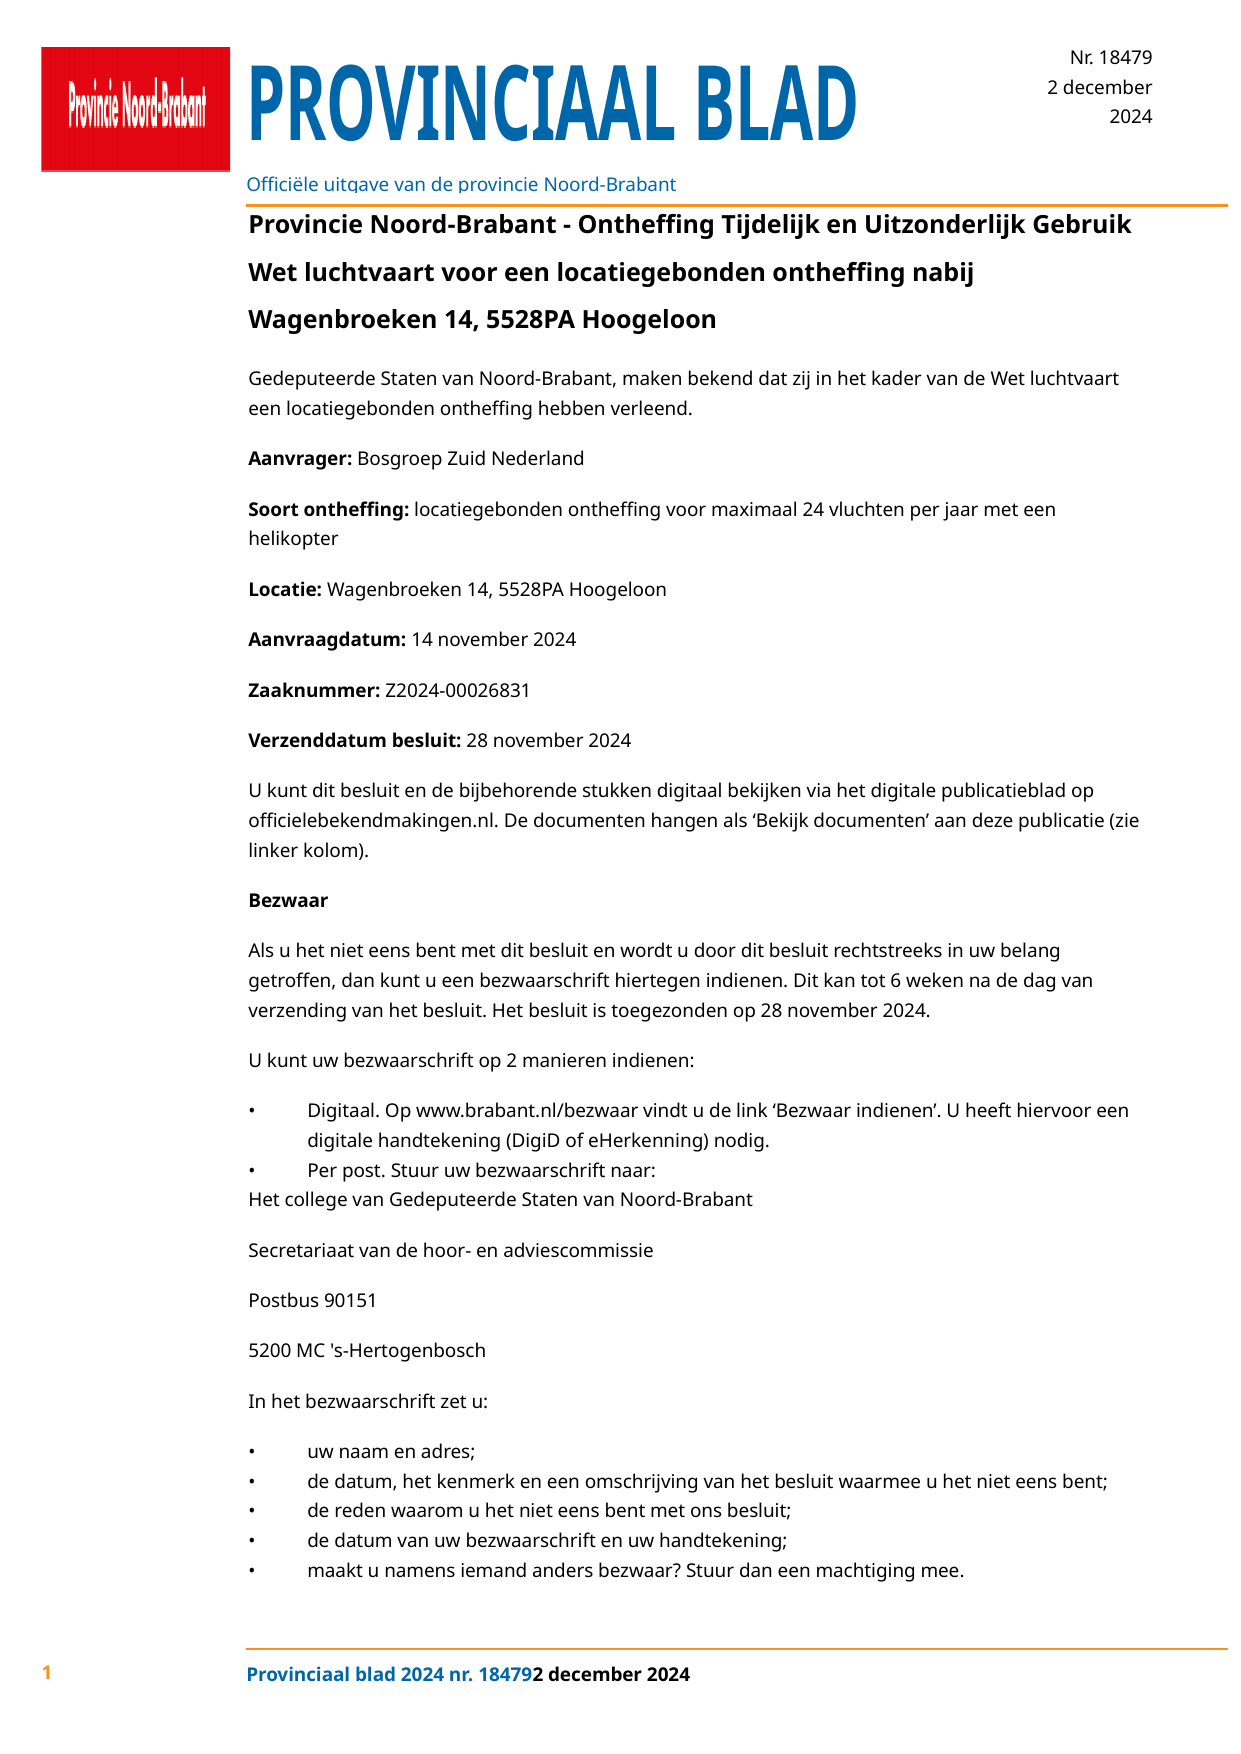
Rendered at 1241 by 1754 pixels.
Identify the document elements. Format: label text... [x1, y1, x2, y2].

text Secretariaat van de hoor- en adviescommissie [248, 1237, 1152, 1262]
text Als u het niet eens bent met dit besluit en wordt u door dit besluit rechtstreeks in uw belang getroffen, dan kunt u een bezwaarschrift hiertegen indienen. Dit kan tot 6 weken na de dag van verzending van het besluit. Het besluit is toegezonden op 28 november 2024. [248, 938, 1152, 1022]
text Aanvraagdatum: 14 november 2024 [248, 626, 1152, 652]
text Gedeputeerde Staten van Noord-Brabant, maken bekend dat zij in het kader van de Wet luchtvaart een locatiegebonden ontheffing hebben verleend. [248, 366, 1152, 421]
text Soort ontheffing: locatiegebonden ontheffing voor maximaal 24 vluchten per jaar met een helikopter [248, 496, 1152, 551]
text Locatie: Wagenbroeken 14, 5528PA Hoogeloon [248, 576, 1152, 602]
list de datum van uw bezwaarschrift en uw handtekening; [248, 1527, 1152, 1553]
text Verzenddatum besluit: 28 november 2024 [248, 727, 1152, 753]
list maakt u namens iemand anders bezwaar? Stuur dan een machtiging mee. [248, 1557, 1152, 1582]
list de reden waarom u het niet eens bent met ons besluit; [248, 1498, 1152, 1523]
text 5200 MC 's‑Hertogenbosch [248, 1338, 1152, 1363]
text Aanvrager: Bosgroep Zuid Nederland [248, 446, 1152, 471]
list uw naam en adres; [248, 1438, 1152, 1464]
text Zaaknummer: Z2024-00026831 [248, 677, 1152, 702]
text U kunt dit besluit en de bijbehorende stukken digitaal bekijken via het digitale publicatieblad op officielebekendmakingen.nl. De documenten hangen als ‘Bekijk documenten’ aan deze publicatie (zie linker kolom). [248, 778, 1152, 862]
list Per post. Stuur uw bezwaarschrift naar: [248, 1157, 1152, 1182]
text Provincie Noord-Brabant - Ontheffing Tijdelijk en Uitzonderlijk Gebruik Wet luchtvaart voor een locatiegebonden ontheffing nabij Wagenbroeken 14, 5528PA Hoogeloon [248, 207, 1152, 336]
text Het college van Gedeputeerde Staten van Noord-Brabant [248, 1186, 1152, 1212]
text Bezwaar [248, 887, 1152, 913]
list de datum, het kenmerk en een omschrijving van het besluit waarmee u het niet eens bent; [248, 1468, 1152, 1494]
list Digitaal. Op www.brabant.nl/bezwaar vindt u de link ‘Bezwaar indienen’. U heeft hiervoor een digitale handtekening (DigiD of eHerkenning) nodig. [248, 1098, 1152, 1153]
text In het bezwaarschrift zet u: [248, 1388, 1152, 1414]
text U kunt uw bezwaarschrift op 2 manieren indienen: [248, 1047, 1152, 1073]
picture [41, 47, 231, 172]
text Postbus 90151 [248, 1287, 1152, 1313]
